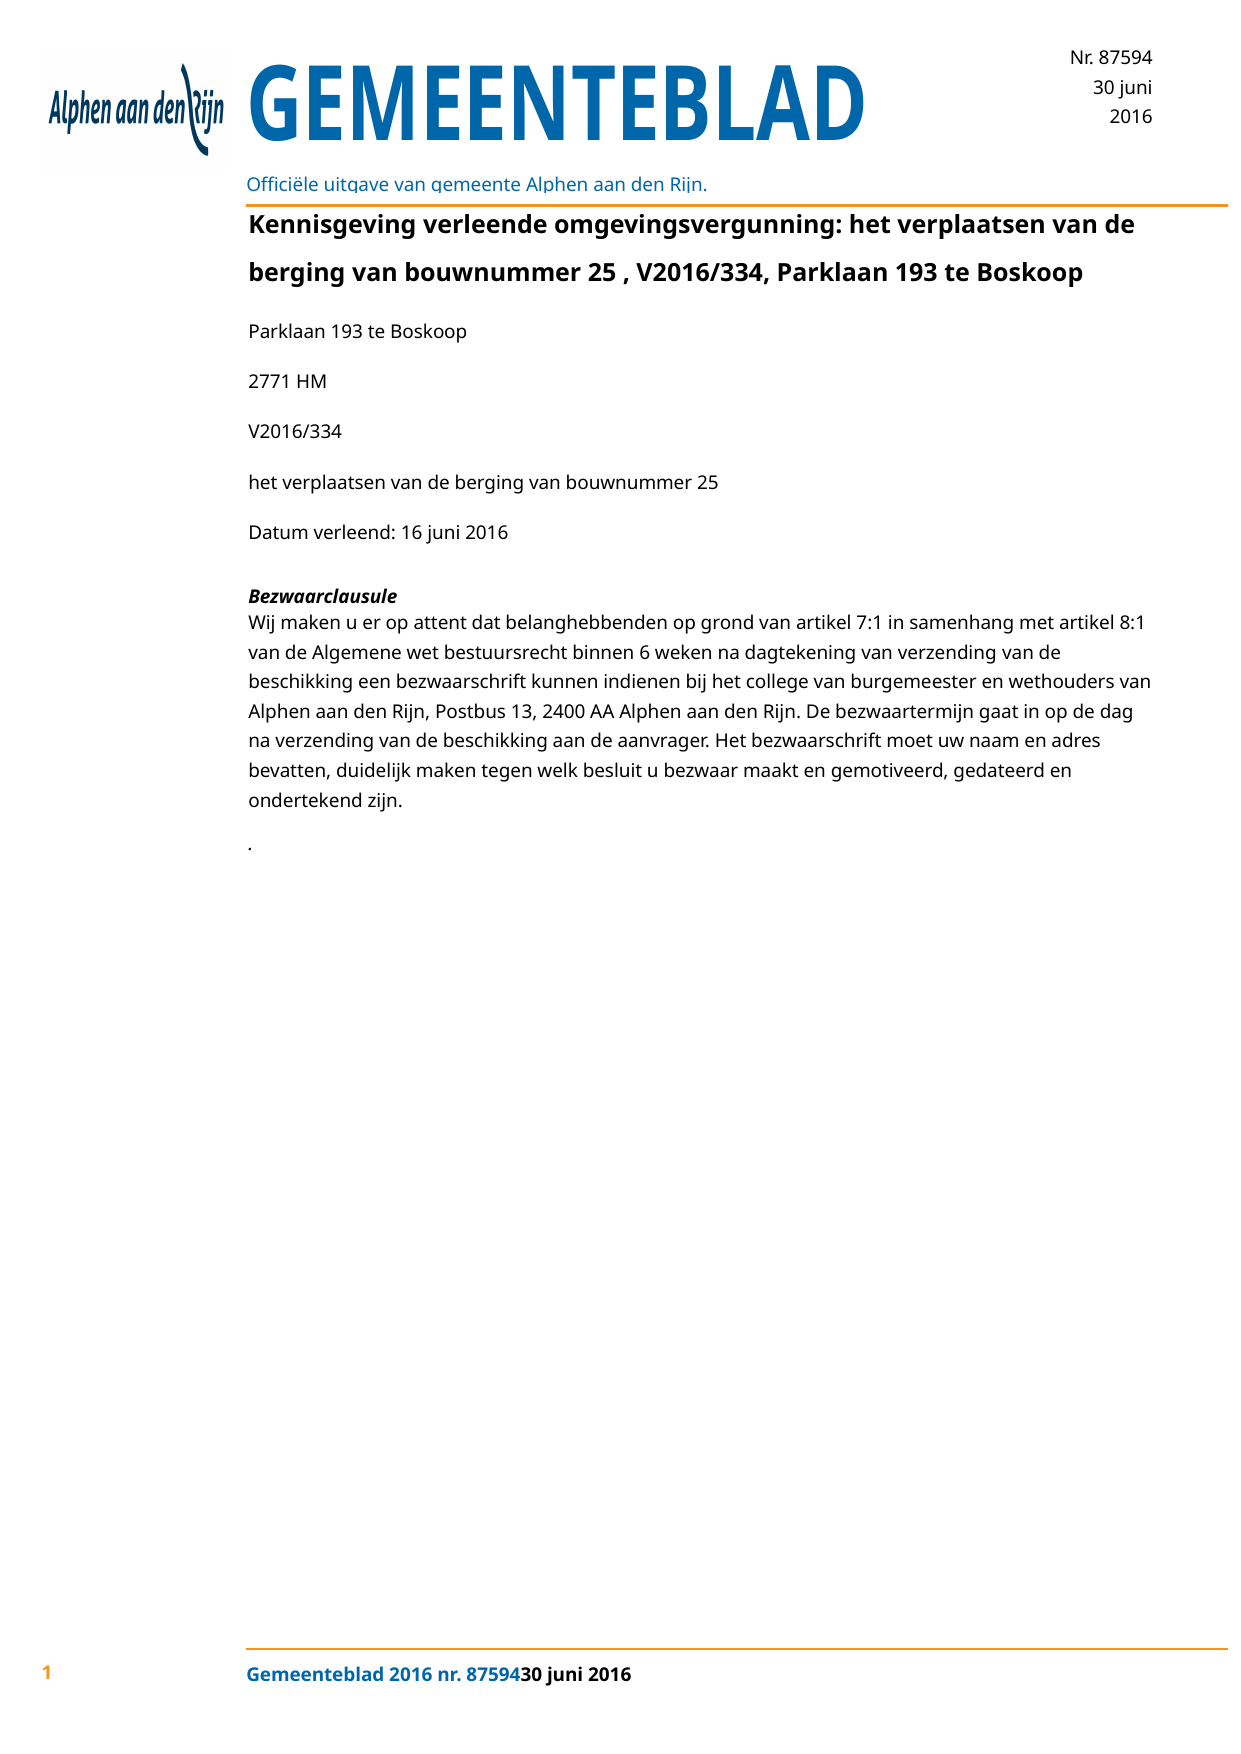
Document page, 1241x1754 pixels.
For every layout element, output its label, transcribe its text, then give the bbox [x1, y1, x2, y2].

picture [41, 47, 231, 172]
text Parklaan 193 te Boskoop [248, 318, 1152, 344]
text . [248, 830, 1152, 856]
text Kennisgeving verleende omgevingsvergunning: het verplaatsen van de berging van bouwnummer 25 , V2016/334, Parklaan 193 te Boskoop [248, 207, 1152, 288]
text Datum verleend: 16 juni 2016 [248, 519, 1152, 545]
text V2016/334 [248, 419, 1152, 444]
text Bezwaarclausule [248, 583, 1152, 609]
text het verplaatsen van de berging van bouwnummer 25 [248, 469, 1152, 495]
text Wij maken u er op attent dat belanghebbenden op grond van artikel 7:1 in samenhang met artikel 8:1 van de Algemene wet bestuursrecht binnen 6 weken na dagtekening van verzending van de beschikking een bezwaarschrift kunnen indienen bij het college van burgemeester en wethouders van Alphen aan den Rijn, Postbus 13, 2400 AA Alphen aan den Rijn. De bezwaartermijn gaat in op de dag na verzending van de beschikking aan de aanvrager. Het bezwaarschrift moet uw naam en adres bevatten, duidelijk maken tegen welk besluit u bezwaar maakt en gemotiveerd, gedateerd en ondertekend zijn. [248, 609, 1152, 812]
text 2771 HM [248, 368, 1152, 394]
